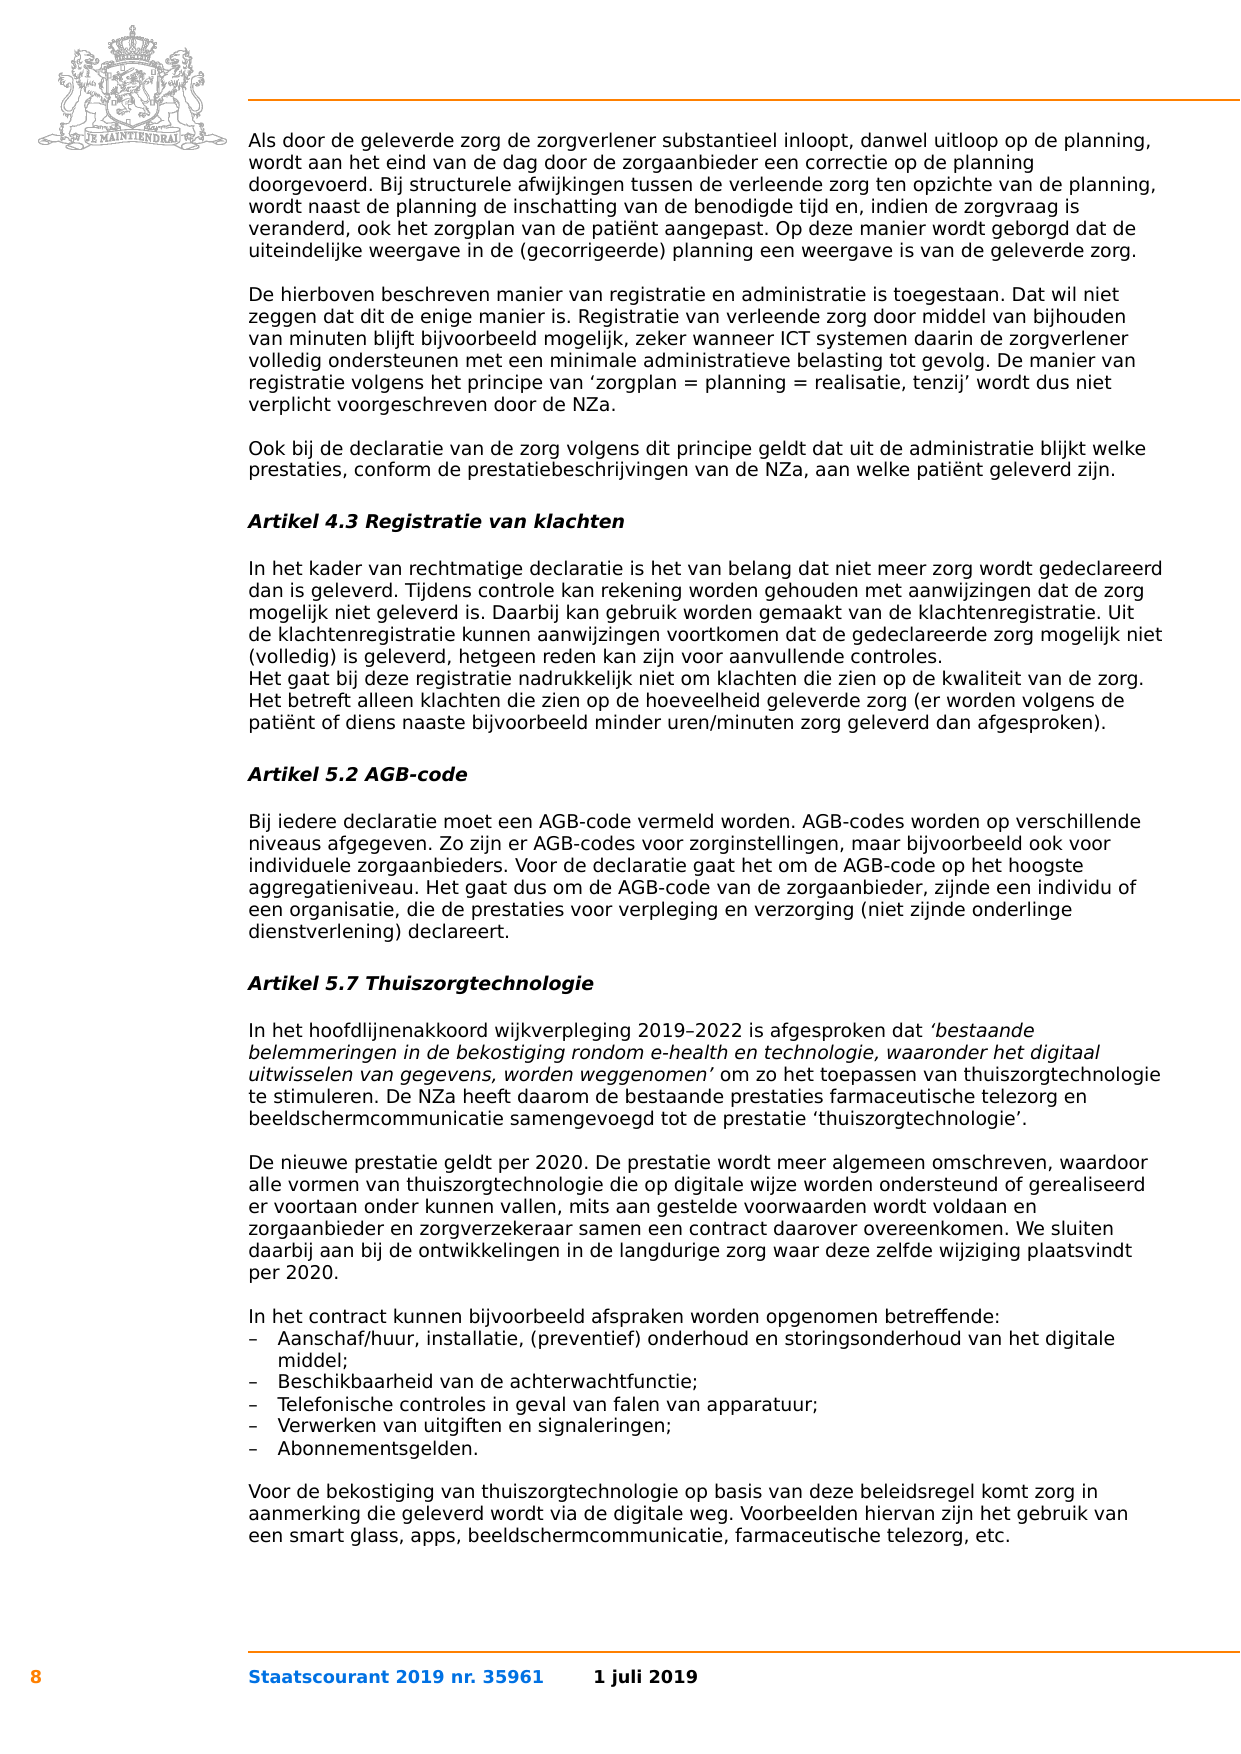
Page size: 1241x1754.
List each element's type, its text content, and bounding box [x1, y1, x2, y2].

text – Telefonische controles in geval van falen van apparatuur; [248, 1393, 1163, 1415]
text Ook bij de declaratie van de zorg volgens dit principe geldt dat uit de administratie blijkt welke prestaties, conform de prestatiebeschrijvingen van de NZa, aan welke patiënt geleverd zijn. [248, 437, 1163, 481]
text In het hoofdlijnenakkoord wijkverpleging 2019–2022 is afgesproken dat ‘bestaande belemmeringen in de bekostiging rondom e-health en technologie, waaronder het digitaal uitwisselen van gegevens, worden weggenomen’ om zo het toepassen van thuiszorgtechnologie te stimuleren. De NZa heeft daarom de bestaande prestaties farmaceutische telezorg en beeldschermcommunicatie samengevoegd tot de prestatie ‘thuiszorgtechnologie’. [248, 1020, 1163, 1130]
subtitle Artikel 4.3 Registratie van klachten [248, 511, 1163, 533]
subtitle Artikel 5.2 AGB-code [248, 764, 1163, 786]
text De nieuwe prestatie geldt per 2020. De prestatie wordt meer algemeen omschreven, waardoor alle vormen van thuiszorgtechnologie die op digitale wijze worden ondersteund of gerealiseerd er voortaan onder kunnen vallen, mits aan gestelde voorwaarden wordt voldaan en zorgaanbieder en zorgverzekeraar samen een contract daarover overeenkomen. We sluiten daarbij aan bij de ontwikkelingen in de langdurige zorg waar deze zelfde wijziging plaatsvindt per 2020. [248, 1152, 1163, 1284]
text Voor de bekostiging van thuiszorgtechnologie op basis van deze beleidsregel komt zorg in aanmerking die geleverd wordt via de digitale weg. Voorbeelden hiervan zijn het gebruik van een smart glass, apps, beeldschermcommunicatie, farmaceutische telezorg, etc. [248, 1481, 1163, 1547]
text Als door de geleverde zorg de zorgverlener substantieel inloopt, danwel uitloop op de planning, wordt aan het eind van de dag door de zorgaanbieder een correctie op de planning doorgevoerd. Bij structurele afwijkingen tussen de verleende zorg ten opzichte van de planning, wordt naast de planning de inschatting van de benodigde tijd en, indien de zorgvraag is veranderd, ook het zorgplan van de patiënt aangepast. Op deze manier wordt geborgd dat de uiteindelijke weergave in de (gecorrigeerde) planning een weergave is van de geleverde zorg. [248, 130, 1163, 262]
text – Verwerken van uitgiften en signaleringen; [248, 1415, 1163, 1437]
subtitle Artikel 5.7 Thuiszorgtechnologie [248, 973, 1163, 995]
text In het contract kunnen bijvoorbeeld afspraken worden opgenomen betreffende: [248, 1306, 1163, 1327]
text – Aanschaf/huur, installatie, (preventief) onderhoud en storingsonderhoud van het digitale middel; [248, 1327, 1163, 1371]
text – Beschikbaarheid van de achterwachtfunctie; [248, 1371, 1163, 1393]
text De hierboven beschreven manier van registratie en administratie is toegestaan. Dat wil niet zeggen dat dit de enige manier is. Registratie van verleende zorg door middel van bijhouden van minuten blijft bijvoorbeeld mogelijk, zeker wanneer ICT systemen daarin de zorgverlener volledig ondersteunen met een minimale administratieve belasting tot gevolg. De manier van registratie volgens het principe van ‘zorgplan = planning = realisatie, tenzij’ wordt dus niet verplicht voorgeschreven door de NZa. [248, 284, 1163, 416]
text Bij iedere declaratie moet een AGB-code vermeld worden. AGB-codes worden op verschillende niveaus afgegeven. Zo zijn er AGB-codes voor zorginstellingen, maar bijvoorbeeld ook voor individuele zorgaanbieders. Voor de declaratie gaat het om de AGB-code op het hoogste aggregatieniveau. Het gaat dus om de AGB-code van de zorgaanbieder, zijnde een individu of een organisatie, die de prestaties voor verpleging en verzorging (niet zijnde onderlinge dienstverlening) declareert. [248, 811, 1163, 943]
text – Abonnementsgelden. [248, 1437, 1163, 1459]
text In het kader van rechtmatige declaratie is het van belang dat niet meer zorg wordt gedeclareerd dan is geleverd. Tijdens controle kan rekening worden gehouden met aanwijzingen dat de zorg mogelijk niet geleverd is. Daarbij kan gebruik worden gemaakt van de klachtenregistratie. Uit de klachtenregistratie kunnen aanwijzingen voortkomen dat de gedeclareerde zorg mogelijk niet (volledig) is geleverd, hetgeen reden kan zijn voor aanvullende controles. [248, 558, 1163, 668]
text Het gaat bij deze registratie nadrukkelijk niet om klachten die zien op de kwaliteit van de zorg. Het betreft alleen klachten die zien op de hoeveelheid geleverde zorg (er worden volgens de patiënt of diens naaste bijvoorbeeld minder uren/minuten zorg geleverd dan afgesproken). [248, 668, 1163, 734]
picture [38, 25, 227, 150]
